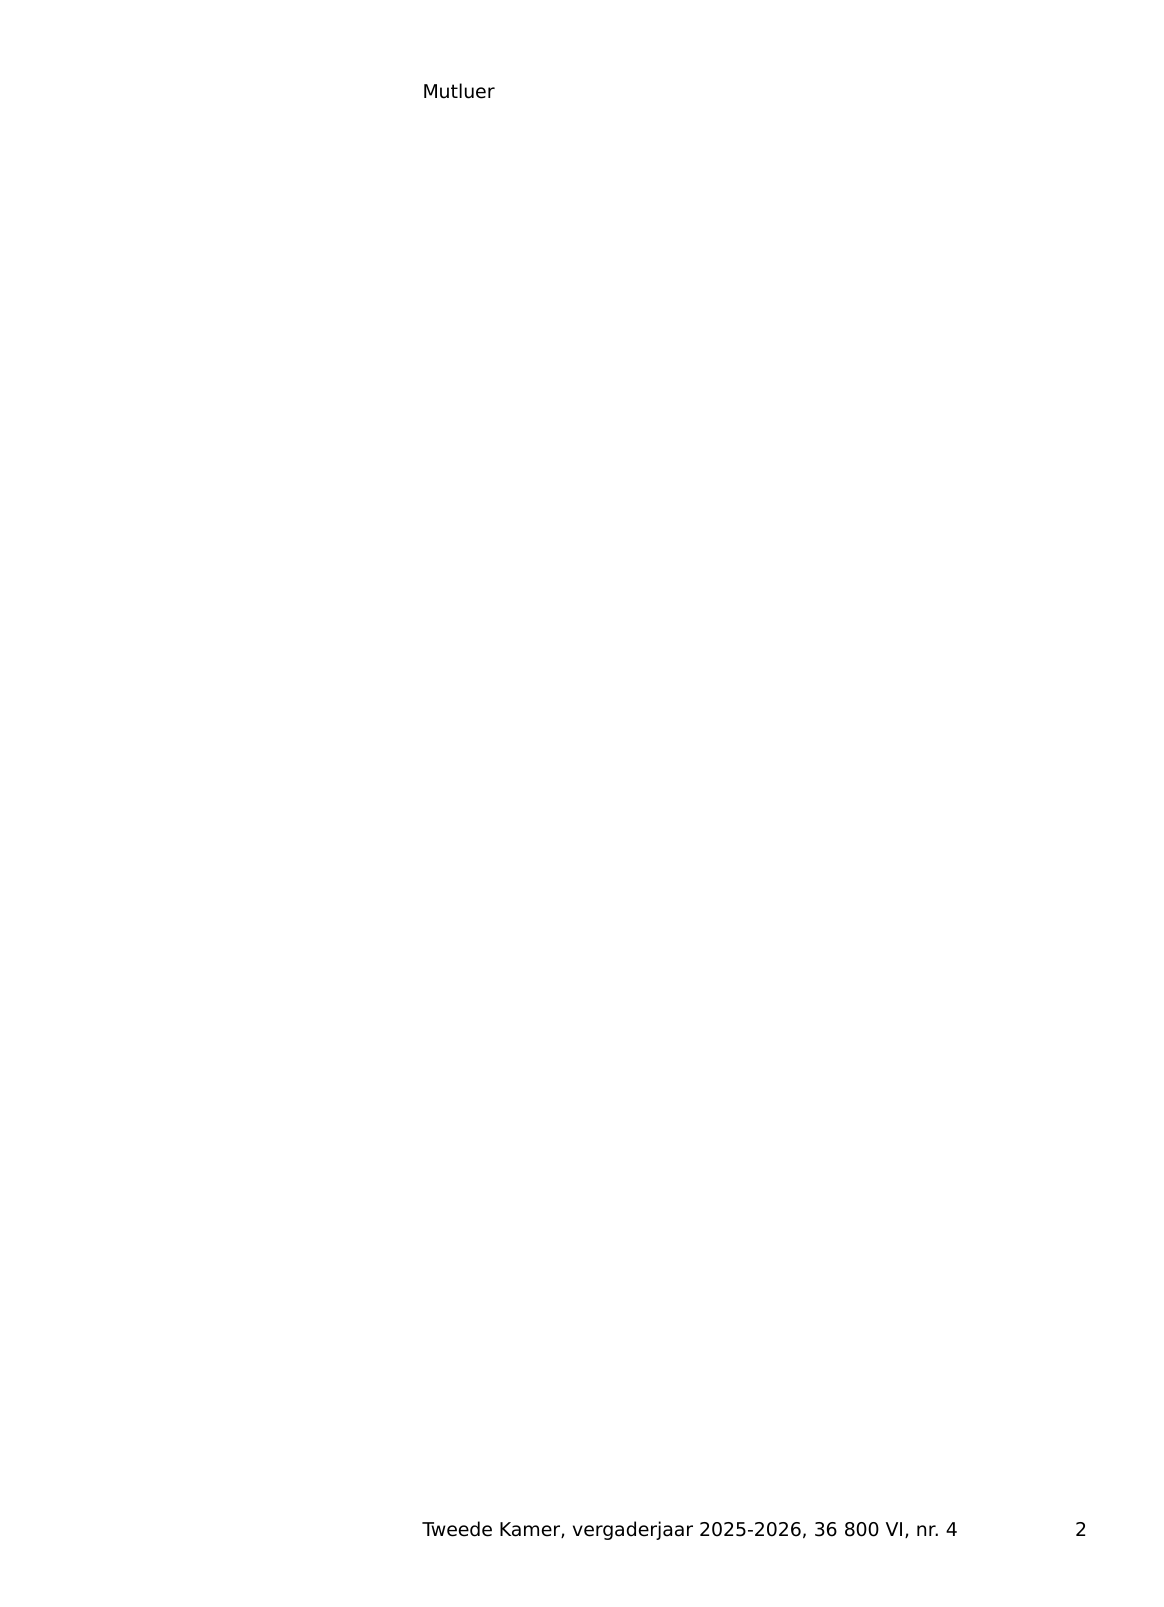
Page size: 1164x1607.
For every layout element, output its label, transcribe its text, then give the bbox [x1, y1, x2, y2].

text Mutluer [422, 59, 1087, 103]
